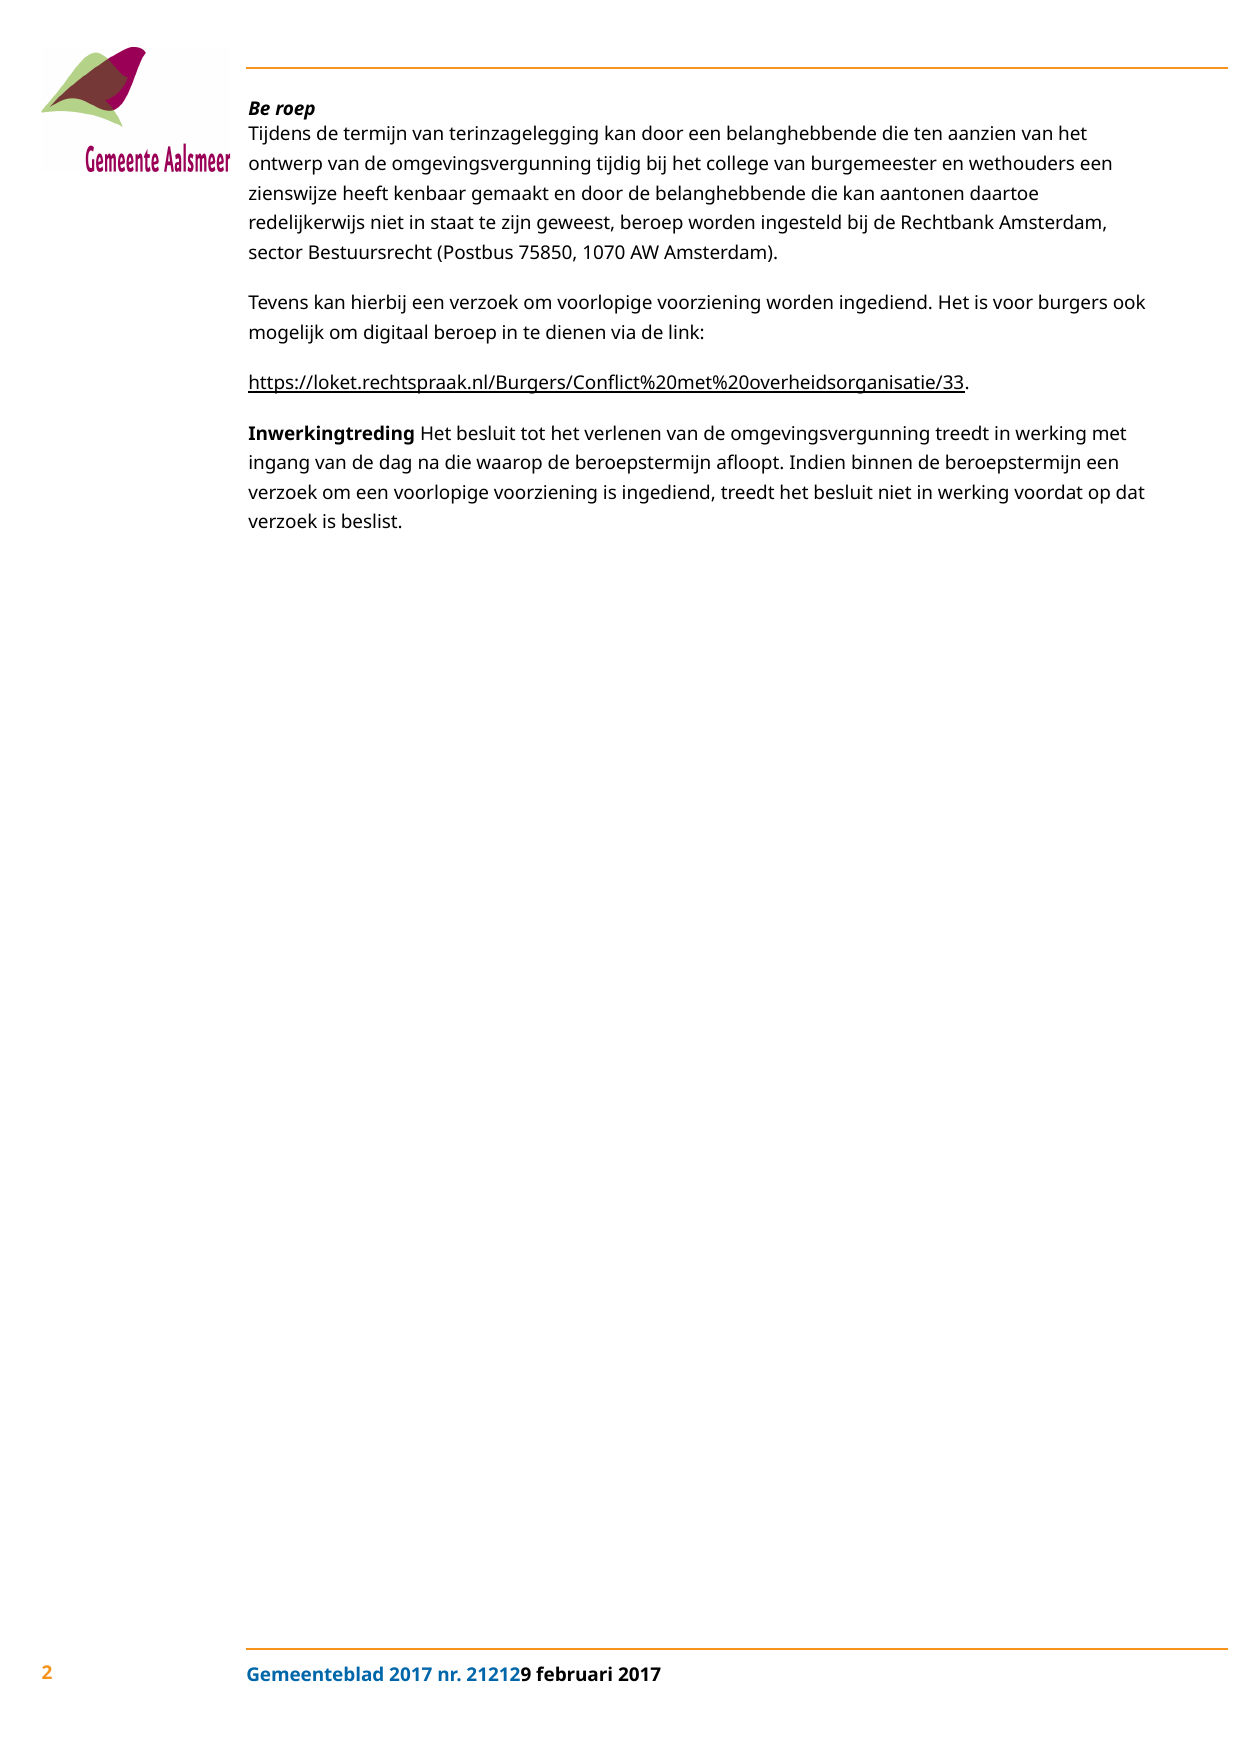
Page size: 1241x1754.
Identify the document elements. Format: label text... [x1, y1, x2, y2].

text Be roep [248, 95, 1152, 121]
text Tevens kan hierbij een verzoek om voorlopige voorziening worden ingediend. Het is voor burgers ook mogelijk om digitaal beroep in te dienen via de link: [248, 289, 1152, 344]
text https://loket.rechtspraak.nl/Burgers/Conflict%20met%20overheidsorganisatie/33. [248, 369, 1152, 395]
text Inwerkingtreding Het besluit tot het verlenen van de omgevingsvergunning treedt in werking met ingang van de dag na die waarop de beroepstermijn afloopt. Indien binnen de beroepstermijn een verzoek om een voorlopige voorziening is ingediend, treedt het besluit niet in werking voordat op dat verzoek is beslist. [248, 420, 1152, 534]
picture [41, 47, 231, 172]
text Tijdens de termijn van terinzagelegging kan door een belanghebbende die ten aanzien van het ontwerp van de omgevingsvergunning tijdig bij het college van burgemeester en wethouders een zienswijze heeft kenbaar gemaakt en door de belanghebbende die kan aantonen daartoe redelijkerwijs niet in staat te zijn geweest, beroep worden ingesteld bij de Rechtbank Amsterdam, sector Bestuursrecht (Postbus 75850, 1070 AW Amsterdam). [248, 121, 1152, 264]
